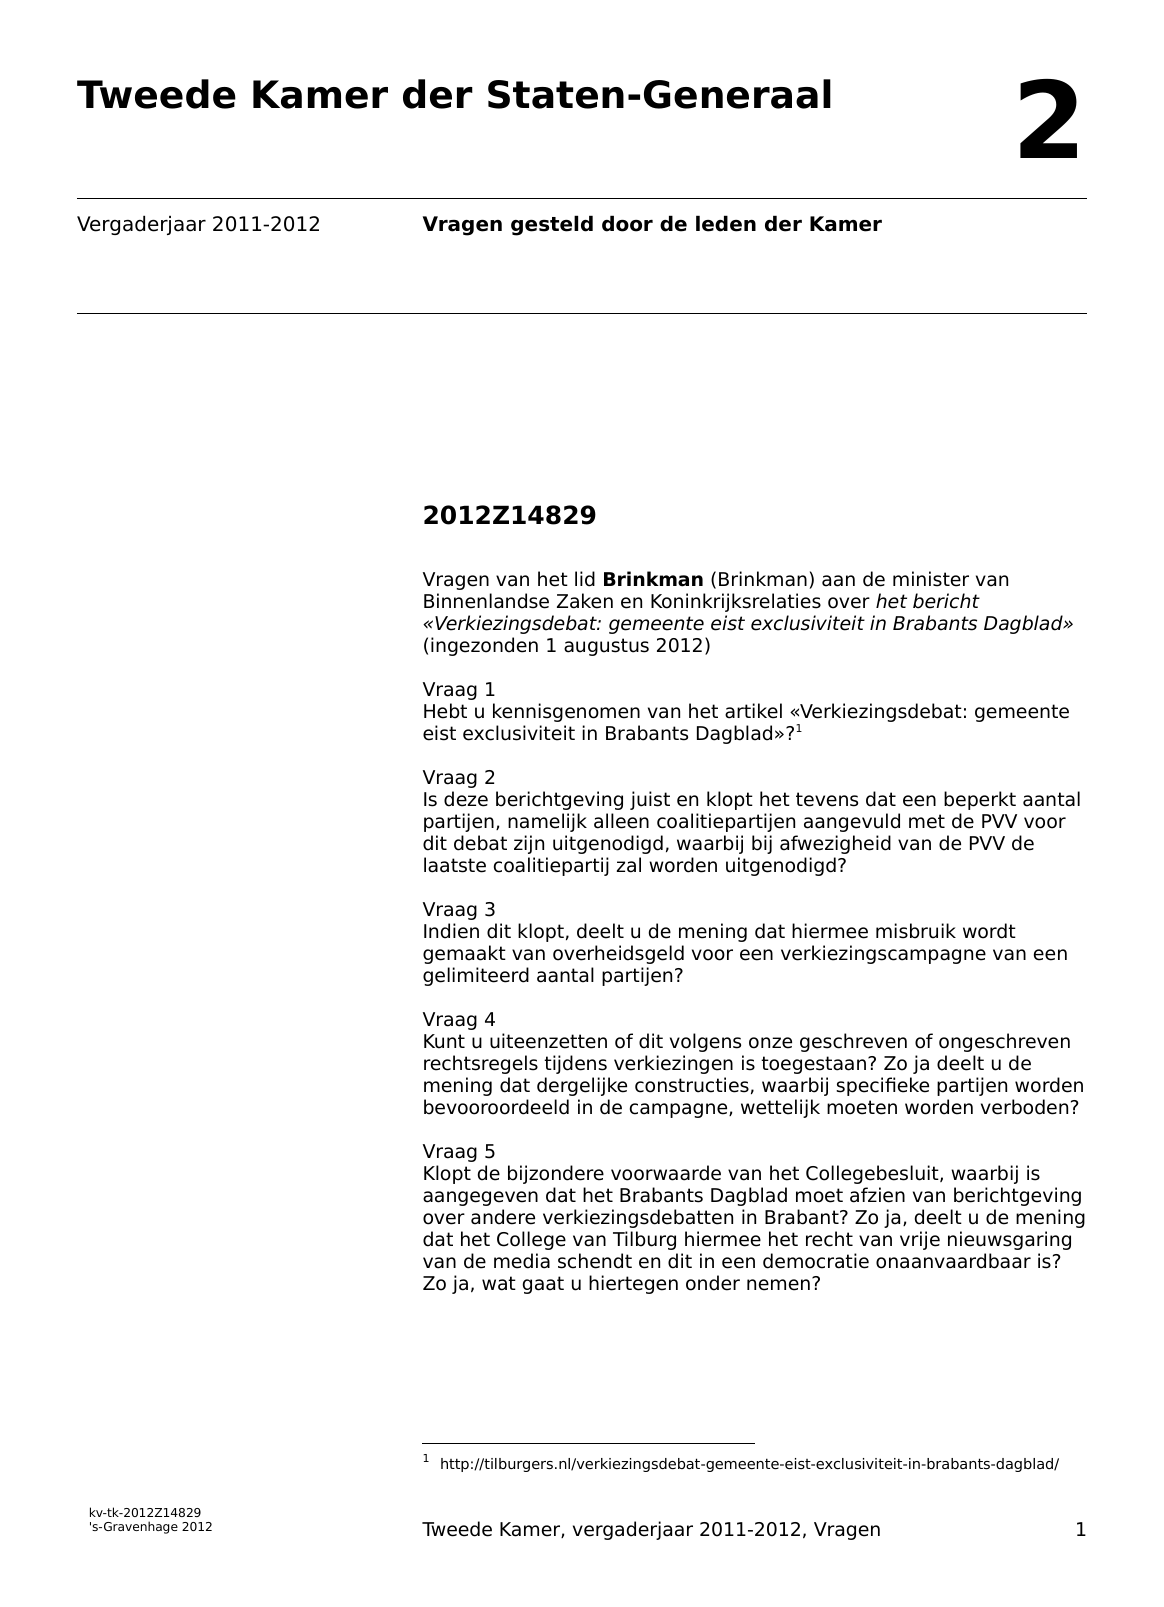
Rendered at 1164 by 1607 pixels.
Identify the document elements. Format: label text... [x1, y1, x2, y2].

table_cell Vragen gesteld door de leden der Kamer [422, 199, 1087, 313]
text Hebt u kennisgenomen van het artikel «Verkiezingsdebat: gemeente eist exclusiviteit in Brabants Dagblad»? [422, 701, 1087, 745]
text Klopt de bijzondere voorwaarde van het Collegebesluit, waarbij is aangegeven dat het Brabants Dagblad moet afzien van berichtgeving over andere verkiezingsdebatten in Brabant? Zo ja, deelt u de mening dat het College van Tilburg hiermee het recht van vrije nieuwsgaring van de media schendt en dit in een democratie onaanvaardbaar is? Zo ja, wat gaat u hiertegen onder nemen? [422, 1163, 1087, 1295]
text Kunt u uiteenzetten of dit volgens onze geschreven of ongeschreven rechtsregels tijdens verkiezingen is toegestaan? Zo ja deelt u de mening dat dergelijke constructies, waarbij specifieke partijen worden bevooroordeeld in de campagne, wettelijk moeten worden verboden? [422, 1031, 1087, 1119]
text Is deze berichtgeving juist en klopt het tevens dat een beperkt aantal partijen, namelijk alleen coalitiepartijen aangevuld met de PVV voor dit debat zijn uitgenodigd, waarbij bij afwezigheid van de PVV de laatste coalitiepartij zal worden uitgenodigd? [422, 789, 1087, 877]
text Vraag 4 [422, 1009, 1087, 1031]
text kv-tk-2012Z14829 [88, 1506, 323, 1520]
table_cell Vergaderjaar 2011-2012 [77, 199, 422, 313]
text 's-Gravenhage 2012 [88, 1520, 323, 1534]
text http://tilburgers.nl/verkiezingsdebat-gemeente-eist-exclusiviteit-in-brabants-dagblad/ [422, 1452, 1087, 1474]
text Indien dit klopt, deelt u de mening dat hiermee misbruik wordt gemaakt van overheidsgeld voor een verkiezingscampagne van een gelimiteerd aantal partijen? [422, 921, 1087, 987]
text Vraag 5 [422, 1141, 1087, 1163]
text Vragen van het lid Brinkman (Brinkman) aan de minister van Binnenlandse Zaken en Koninkrijksrelaties over het bericht «Verkiezingsdebat: gemeente eist exclusiviteit in Brabants Dagblad» (ingezonden 1 augustus 2012) [422, 569, 1087, 657]
text Vraag 2 [422, 767, 1087, 789]
text Vraag 1 [422, 679, 1087, 701]
table_header 2 [886, 59, 1087, 198]
table_header Tweede Kamer der Staten-Generaal [77, 59, 886, 198]
text Vraag 3 [422, 899, 1087, 921]
text 2012Z14829 [422, 501, 1087, 531]
